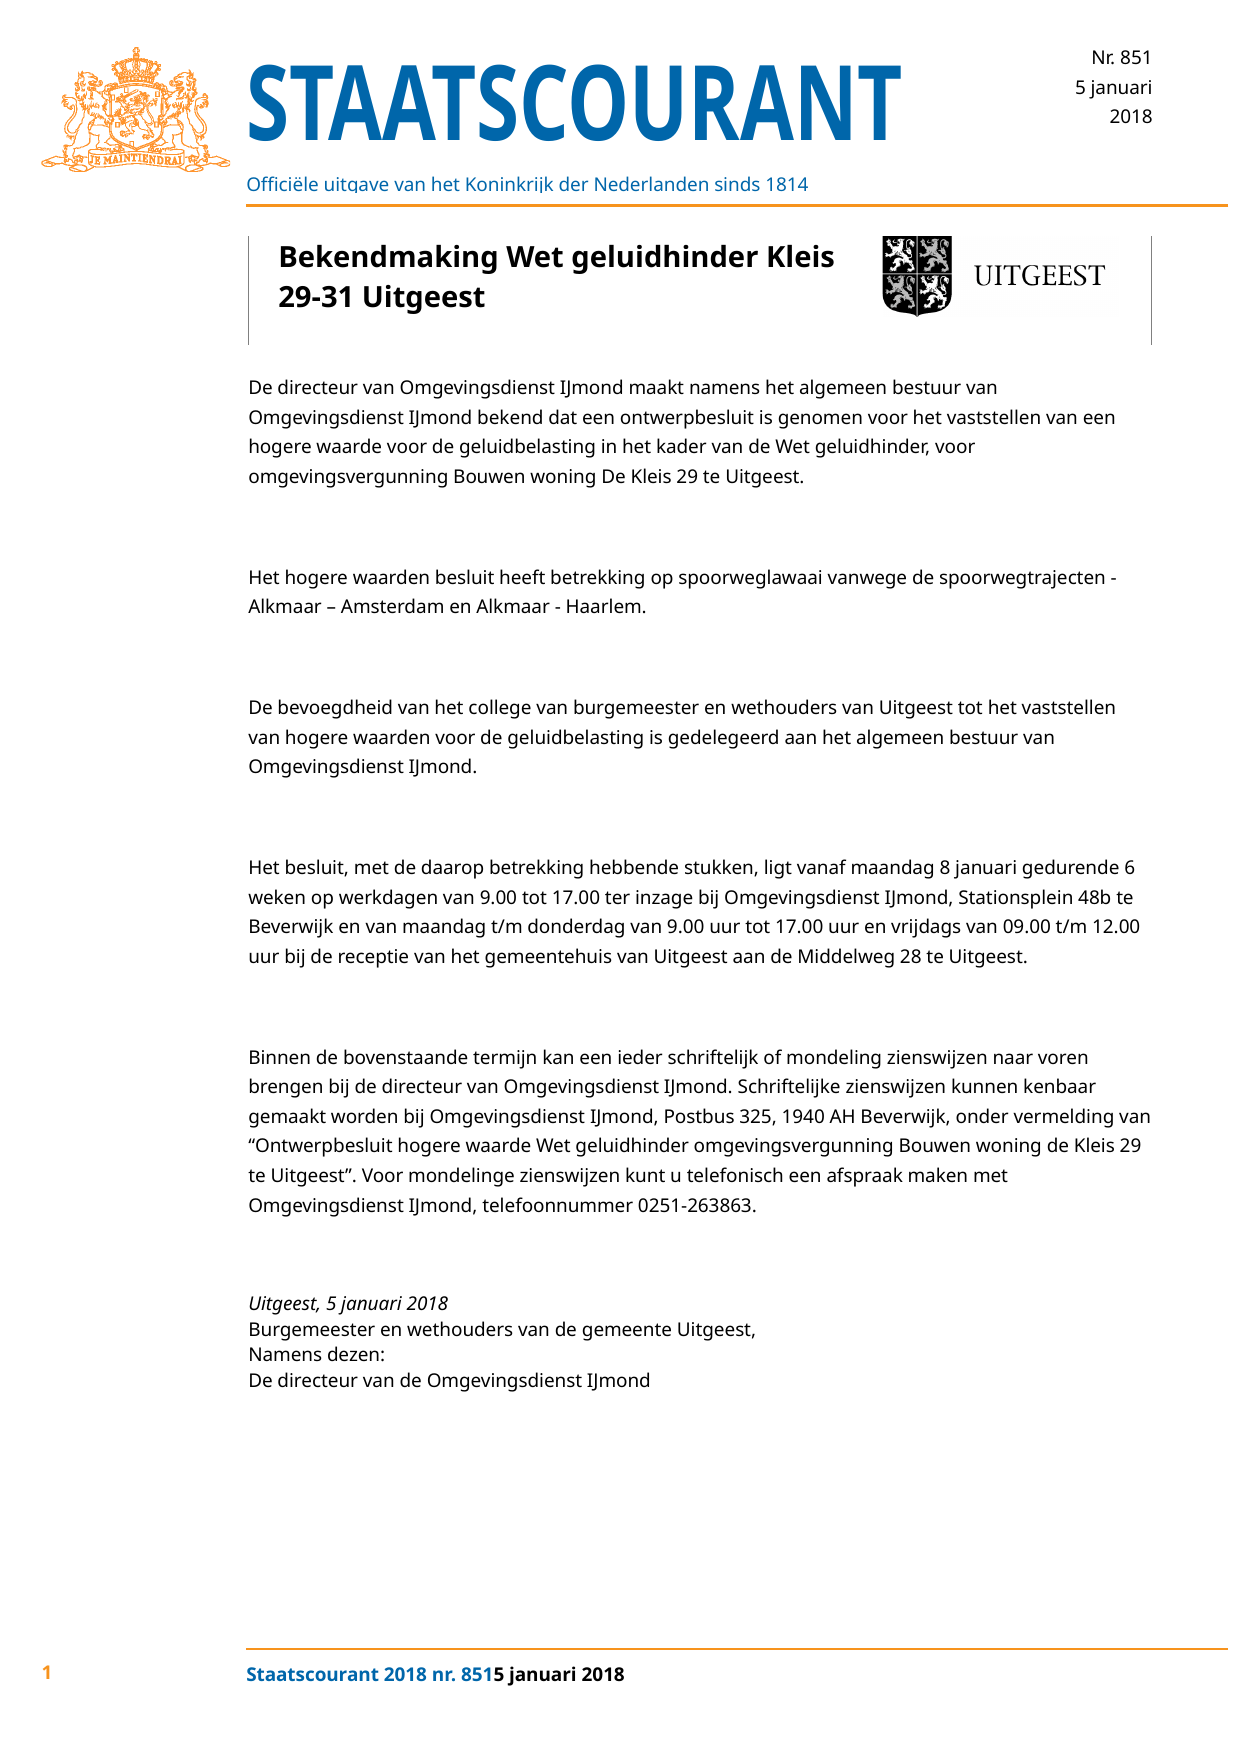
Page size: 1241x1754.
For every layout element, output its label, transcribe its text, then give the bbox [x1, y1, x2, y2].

text De bevoegdheid van het college van burgemeester en wethouders van Uitgeest tot het vaststellen van hogere waarden voor de geluidbelasting is gedelegeerd aan het algemeen bestuur van Omgevingsdienst IJmond. [248, 694, 1152, 779]
table_header Bekendmaking Wet geluidhinder Kleis 29-31 Uitgeest [249, 236, 850, 345]
text Burgemeester en wethouders van de gemeente Uitgeest, [248, 1316, 1152, 1341]
text De directeur van de Omgevingsdienst IJmond [248, 1367, 1152, 1393]
text Uitgeest, 5 januari 2018 [248, 1290, 1152, 1316]
text Het besluit, met de daarop betrekking hebbende stukken, ligt vanaf maandag 8 januari gedurende 6 weken op werkdagen van 9.00 tot 17.00 ter inzage bij Omgevingsdienst IJmond, Stationsplein 48b te Beverwijk en van maandag t/m donderdag van 9.00 uur tot 17.00 uur en vrijdags van 09.00 t/m 12.00 uur bij de receptie van het gemeentehuis van Uitgeest aan de Middelweg 28 te Uitgeest. [248, 854, 1152, 969]
text De directeur van Omgevingsdienst IJmond maakt namens het algemeen bestuur van Omgevingsdienst IJmond bekend dat een ontwerpbesluit is genomen voor het vaststellen van een hogere waarde voor de geluidbelasting in het kader van de Wet geluidhinder, voor omgevingsvergunning Bouwen woning De Kleis 29 te Uitgeest. [248, 374, 1152, 489]
text Namens dezen: [248, 1341, 1152, 1367]
picture [41, 47, 231, 172]
text Het hogere waarden besluit heeft betrekking op spoorweglawaai vanwege de spoorwegtrajecten - Alkmaar – Amsterdam en Alkmaar - Haarlem. [248, 564, 1152, 619]
picture [882, 236, 1119, 317]
text Binnen de bovenstaande termijn kan een ieder schriftelijk of mondeling zienswijzen naar voren brengen bij de directeur van Omgevingsdienst IJmond. Schriftelijke zienswijzen kunnen kenbaar gemaakt worden bij Omgevingsdienst IJmond, Postbus 325, 1940 AH Beverwijk, onder vermelding van “Ontwerpbesluit hogere waarde Wet geluidhinder omgevingsvergunning Bouwen woning de Kleis 29 te Uitgeest”. Voor mondelinge zienswijzen kunt u telefonisch een afspraak maken met Omgevingsdienst IJmond, telefoonnummer 0251-263863. [248, 1044, 1152, 1217]
table_header [850, 236, 1151, 345]
